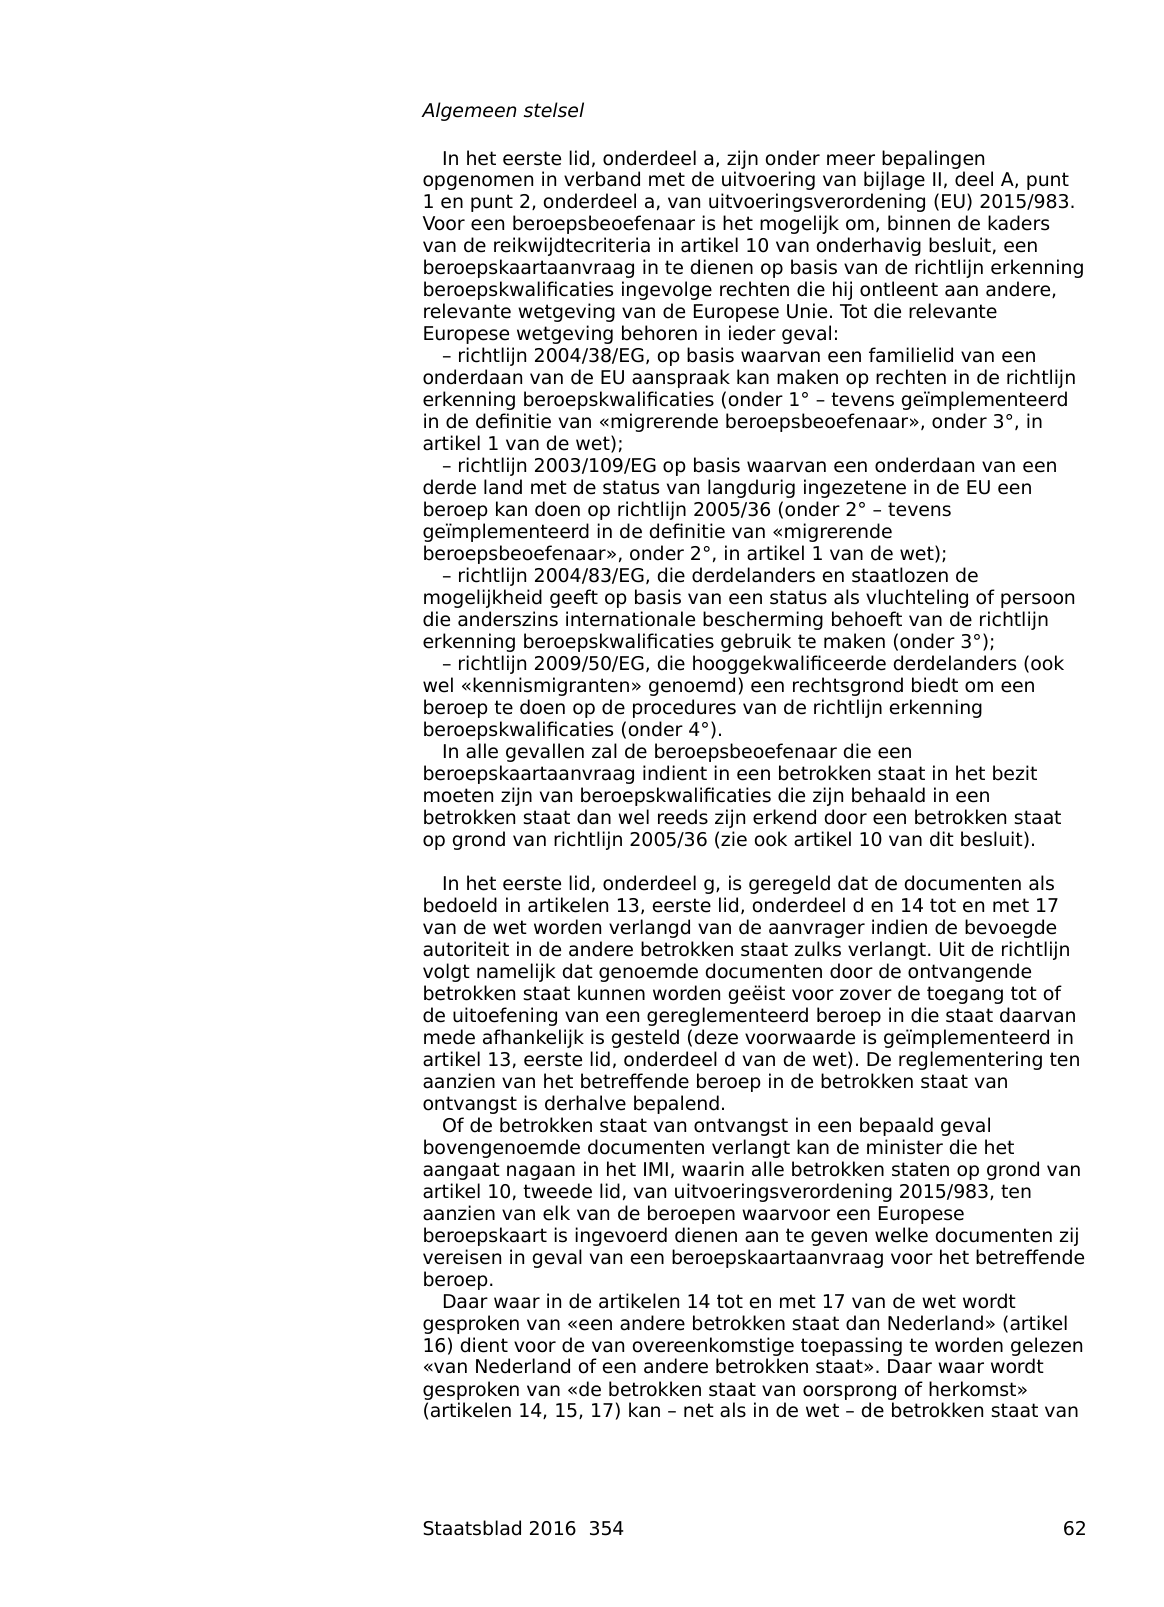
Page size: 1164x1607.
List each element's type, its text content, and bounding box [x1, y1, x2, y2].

text – richtlijn 2003/109/EG op basis waarvan een onderdaan van een derde land met de status van langdurig ingezetene in de EU een beroep kan doen op richtlijn 2005/36 (onder 2° – tevens geïmplementeerd in de definitie van «migrerende beroepsbeoefenaar», onder 2°, in artikel 1 van de wet); [422, 455, 1087, 565]
text – richtlijn 2009/50/EG, die hooggekwalificeerde derdelanders (ook wel «kennismigranten» genoemd) een rechtsgrond biedt om een beroep te doen op de procedures van de richtlijn erkenning beroepskwalificaties (onder 4°). [422, 653, 1087, 741]
text Daar waar in de artikelen 14 tot en met 17 van de wet wordt gesproken van «een andere betrokken staat dan Nederland» (artikel 16) dient voor de van overeenkomstige toepassing te worden gelezen «van Nederland of een andere betrokken staat». Daar waar wordt gesproken van «de betrokken staat van oorsprong of herkomst» (artikelen 14, 15, 17) kan – net als in de wet – de betrokken staat van [422, 1291, 1087, 1422]
text – richtlijn 2004/38/EG, op basis waarvan een familielid van een onderdaan van de EU aanspraak kan maken op rechten in de richtlijn erkenning beroepskwalificaties (onder 1° – tevens geïmplementeerd in de definitie van «migrerende beroepsbeoefenaar», onder 3°, in artikel 1 van de wet); [422, 345, 1087, 455]
text – richtlijn 2004/83/EG, die derdelanders en staatlozen de mogelijkheid geeft op basis van een status als vluchteling of persoon die anderszins internationale bescherming behoeft van de richtlijn erkenning beroepskwalificaties gebruik te maken (onder 3°); [422, 565, 1087, 653]
text In het eerste lid, onderdeel g, is geregeld dat de documenten als bedoeld in artikelen 13, eerste lid, onderdeel d en 14 tot en met 17 van de wet worden verlangd van de aanvrager indien de bevoegde autoriteit in de andere betrokken staat zulks verlangt. Uit de richtlijn volgt namelijk dat genoemde documenten door de ontvangende betrokken staat kunnen worden geëist voor zover de toegang tot of de uitoefening van een gereglementeerd beroep in die staat daarvan mede afhankelijk is gesteld (deze voorwaarde is geïmplementeerd in artikel 13, eerste lid, onderdeel d van de wet). De reglementering ten aanzien van het betreffende beroep in de betrokken staat van ontvangst is derhalve bepalend. [422, 873, 1087, 1115]
text In alle gevallen zal de beroepsbeoefenaar die een beroepskaartaanvraag indient in een betrokken staat in het bezit moeten zijn van beroepskwalificaties die zijn behaald in een betrokken staat dan wel reeds zijn erkend door een betrokken staat op grond van richtlijn 2005/36 (zie ook artikel 10 van dit besluit). [422, 741, 1087, 851]
text Of de betrokken staat van ontvangst in een bepaald geval bovengenoemde documenten verlangt kan de minister die het aangaat nagaan in het IMI, waarin alle betrokken staten op grond van artikel 10, tweede lid, van uitvoeringsverordening 2015/983, ten aanzien van elk van de beroepen waarvoor een Europese beroepskaart is ingevoerd dienen aan te geven welke documenten zij vereisen in geval van een beroepskaartaanvraag voor het betreffende beroep. [422, 1115, 1087, 1291]
text In het eerste lid, onderdeel a, zijn onder meer bepalingen opgenomen in verband met de uitvoering van bijlage II, deel A, punt 1 en punt 2, onderdeel a, van uitvoeringsverordening (EU) 2015/983. Voor een beroepsbeoefenaar is het mogelijk om, binnen de kaders van de reikwijdtecriteria in artikel 10 van onderhavig besluit, een beroepskaartaanvraag in te dienen op basis van de richtlijn erkenning beroepskwalificaties ingevolge rechten die hij ontleent aan andere, relevante wetgeving van de Europese Unie. Tot die relevante Europese wetgeving behoren in ieder geval: [422, 147, 1087, 345]
subtitle Algemeen stelsel [422, 100, 1087, 122]
